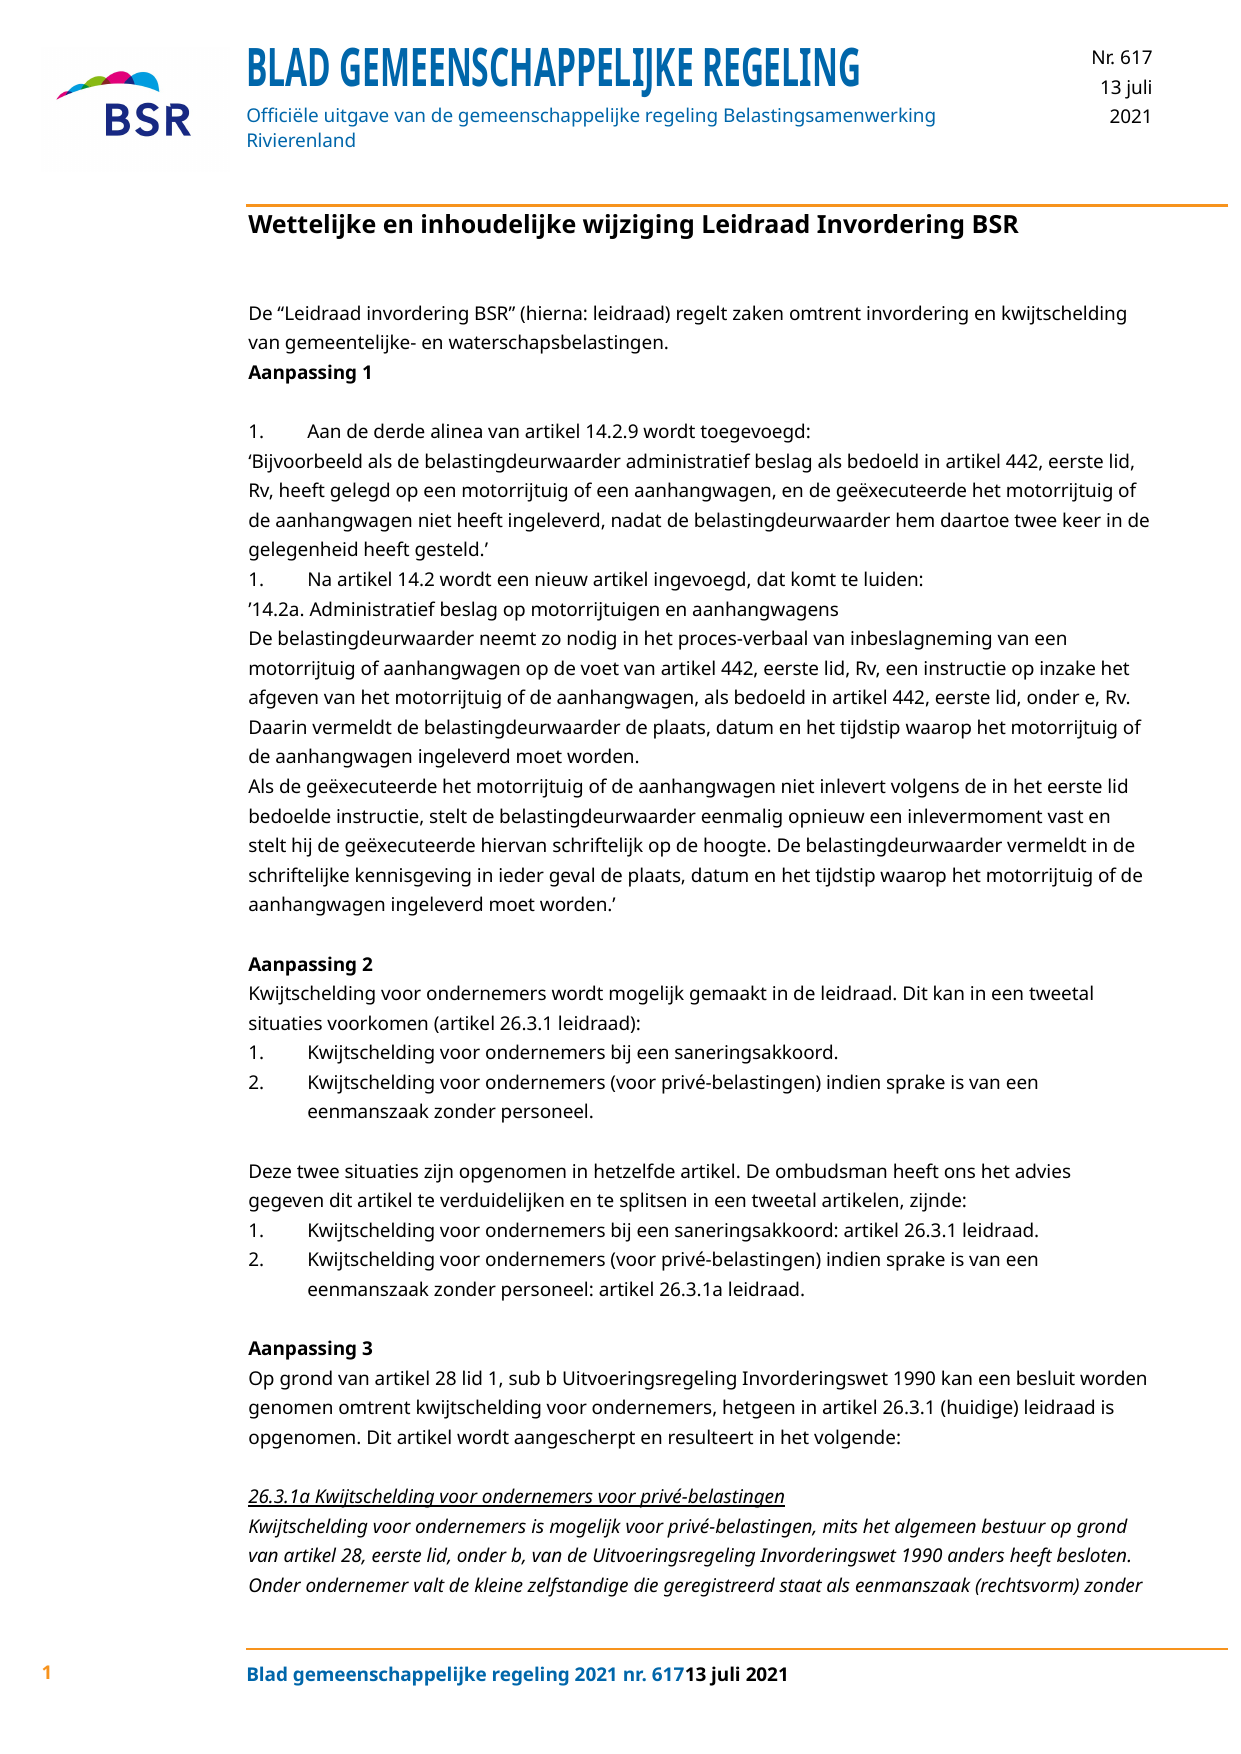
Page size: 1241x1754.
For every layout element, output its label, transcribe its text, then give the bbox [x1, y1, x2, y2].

text Wettelijke en inhoudelijke wijziging Leidraad Invordering BSR [248, 207, 1152, 241]
list Aan de derde alinea van artikel 14.2.9 wordt toegevoegd: [248, 418, 1152, 444]
text Deze twee situaties zijn opgenomen in hetzelfde artikel. De ombudsman heeft ons het advies gegeven dit artikel te verduidelijken en te splitsen in een tweetal artikelen, zijnde: [248, 1158, 1152, 1213]
text Aanpassing 3 [248, 1335, 1152, 1361]
list Kwijtschelding voor ondernemers (voor privé-belastingen) indien sprake is van een eenmanszaak zonder personeel. [248, 1069, 1152, 1124]
text Kwijtschelding voor ondernemers wordt mogelijk gemaakt in de leidraad. Dit kan in een tweetal situaties voorkomen (artikel 26.3.1 leidraad): [248, 980, 1152, 1036]
text Als de geëxecuteerde het motorrijtuig of de aanhangwagen niet inlevert volgens de in het eerste lid bedoelde instructie, stelt de belastingdeurwaarder eenmalig opnieuw een inlevermoment vast en stelt hij de geëxecuteerde hiervan schriftelijk op de hoogte. De belastingdeurwaarder vermeldt in de schriftelijke kennisgeving in ieder geval de plaats, datum en het tijdstip waarop het motorrijtuig of de aanhangwagen ingeleverd moet worden.’ [248, 773, 1152, 917]
list Kwijtschelding voor ondernemers (voor privé-belastingen) indien sprake is van een eenmanszaak zonder personeel: artikel 26.3.1a leidraad. [248, 1247, 1152, 1302]
list Kwijtschelding voor ondernemers bij een saneringsakkoord: artikel 26.3.1 leidraad. [248, 1217, 1152, 1243]
text 26.3.1a Kwijtschelding voor ondernemers voor privé-belastingen [248, 1483, 1152, 1509]
text De belastingdeurwaarder neemt zo nodig in het proces-verbaal van inbeslagneming van een motorrijtuig of aanhangwagen op de voet van artikel 442, eerste lid, Rv, een instructie op inzake het afgeven van het motorrijtuig of de aanhangwagen, als bedoeld in artikel 442, eerste lid, onder e, Rv. Daarin vermeldt de belastingdeurwaarder de plaats, datum en het tijdstip waarop het motorrijtuig of de aanhangwagen ingeleverd moet worden. [248, 625, 1152, 769]
list Kwijtschelding voor ondernemers bij een saneringsakkoord. [248, 1039, 1152, 1065]
text Aanpassing 2 [248, 951, 1152, 976]
picture [41, 47, 231, 172]
list Na artikel 14.2 wordt een nieuw artikel ingevoegd, dat komt te luiden: [248, 566, 1152, 592]
text ’14.2a. Administratief beslag op motorrijtuigen en aanhangwagens [248, 596, 1152, 621]
text Aanpassing 1 [248, 359, 1152, 385]
text De “Leidraad invordering BSR” (hierna: leidraad) regelt zaken omtrent invordering en kwijtschelding van gemeentelijke- en waterschapsbelastingen. [248, 300, 1152, 355]
text Op grond van artikel 28 lid 1, sub b Uitvoeringsregeling Invorderingswet 1990 kan een besluit worden genomen omtrent kwijtschelding voor ondernemers, hetgeen in artikel 26.3.1 (huidige) leidraad is opgenomen. Dit artikel wordt aangescherpt en resulteert in het volgende: [248, 1365, 1152, 1450]
text Kwijtschelding voor ondernemers is mogelijk voor privé-belastingen, mits het algemeen bestuur op grond van artikel 28, eerste lid, onder b, van de Uitvoeringsregeling Invorderingswet 1990 anders heeft besloten. Onder ondernemer valt de kleine zelfstandige die geregistreerd staat als eenmanszaak (rechtsvorm) zonder [248, 1513, 1152, 1598]
text ‘Bijvoorbeeld als de belastingdeurwaarder administratief beslag als bedoeld in artikel 442, eerste lid, Rv, heeft gelegd op een motorrijtuig of een aanhangwagen, en de geëxecuteerde het motorrijtuig of de aanhangwagen niet heeft ingeleverd, nadat de belastingdeurwaarder hem daartoe twee keer in de gelegenheid heeft gesteld.’ [248, 448, 1152, 562]
